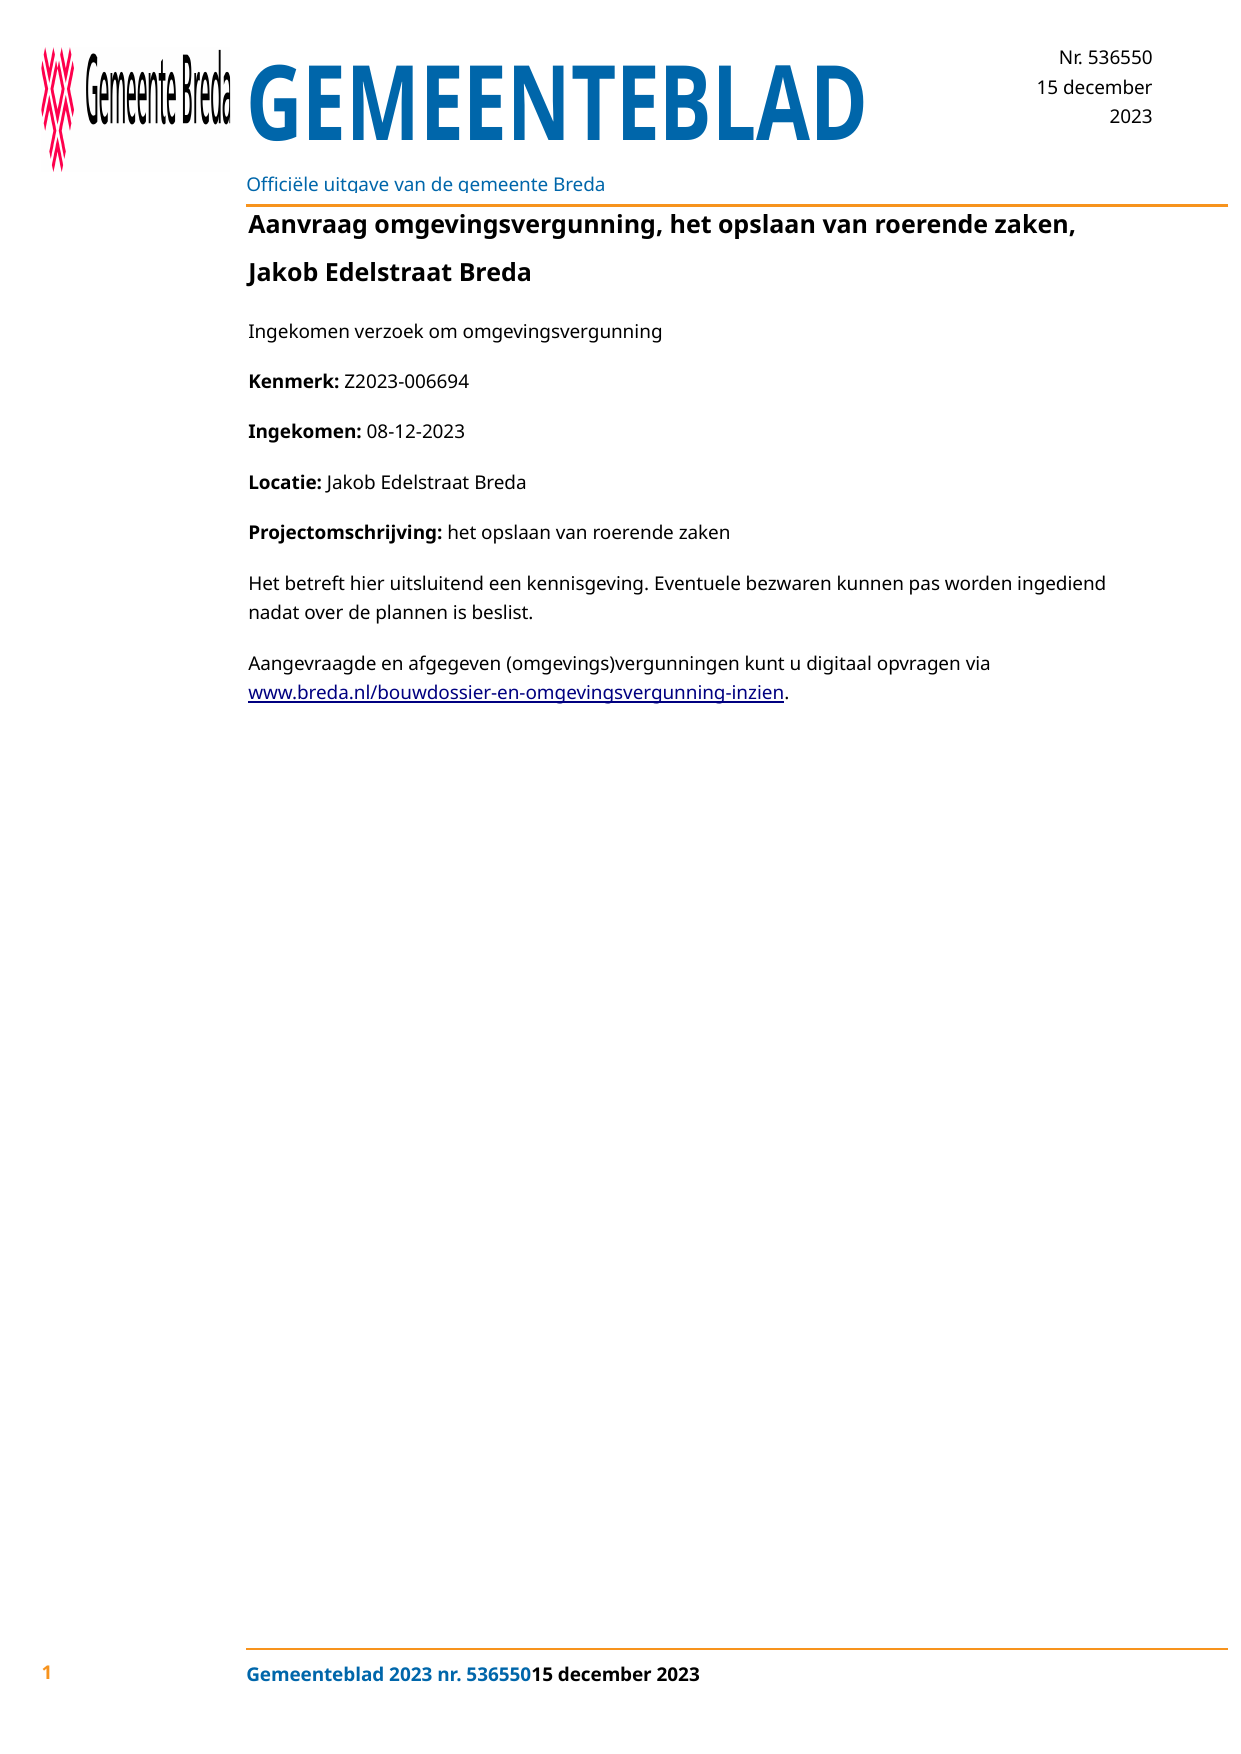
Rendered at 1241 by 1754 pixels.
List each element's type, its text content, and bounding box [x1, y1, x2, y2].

text Kenmerk: Z2023-006694 [248, 368, 1152, 394]
text Ingekomen verzoek om omgevingsvergunning [248, 318, 1152, 344]
text Ingekomen: 08-12-2023 [248, 419, 1152, 444]
picture [41, 47, 231, 172]
text Projectomschrijving: het opslaan van roerende zaken [248, 519, 1152, 545]
text Aanvraag omgevingsvergunning, het opslaan van roerende zaken, Jakob Edelstraat Breda [248, 207, 1152, 288]
text Het betreft hier uitsluitend een kennisgeving. Eventuele bezwaren kunnen pas worden ingediend nadat over de plannen is beslist. [248, 570, 1152, 625]
text Locatie: Jakob Edelstraat Breda [248, 469, 1152, 495]
text Aangevraagde en afgegeven (omgevings)vergunningen kunt u digitaal opvragen via www.breda.nl/bouwdossier-en-omgevingsvergunning-inzien. [248, 650, 1152, 705]
